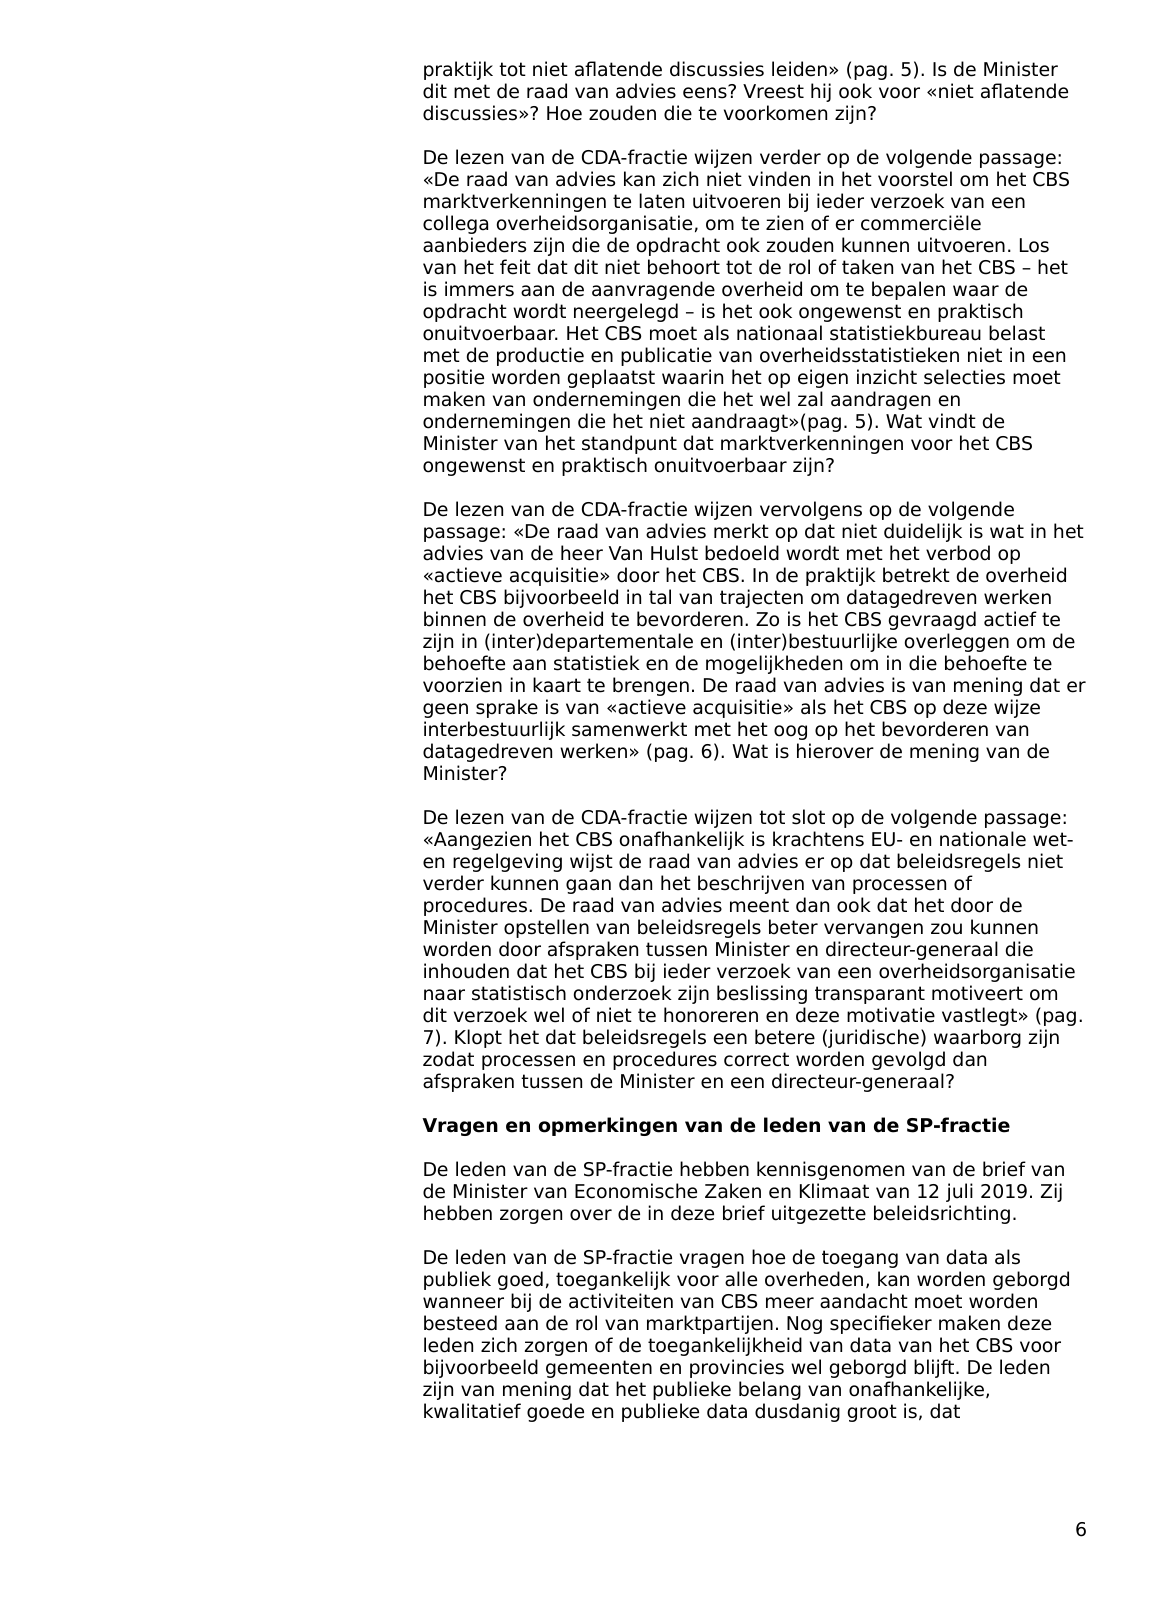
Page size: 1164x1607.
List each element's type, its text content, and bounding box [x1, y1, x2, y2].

text De lezen van de CDA-fractie wijzen vervolgens op de volgende passage: «De raad van advies merkt op dat niet duidelijk is wat in het advies van de heer Van Hulst bedoeld wordt met het verbod op «actieve acquisitie» door het CBS. In de praktijk betrekt de overheid het CBS bijvoorbeeld in tal van trajecten om datagedreven werken binnen de overheid te bevorderen. Zo is het CBS gevraagd actief te zijn in (inter)departementale en (inter)bestuurlijke overleggen om de behoefte aan statistiek en de mogelijkheden om in die behoefte te voorzien in kaart te brengen. De raad van advies is van mening dat er geen sprake is van «actieve acquisitie» als het CBS op deze wijze interbestuurlijk samenwerkt met het oog op het bevorderen van datagedreven werken» (pag. 6). Wat is hierover de mening van de Minister? [422, 499, 1087, 785]
text De lezen van de CDA-fractie wijzen tot slot op de volgende passage: «Aangezien het CBS onafhankelijk is krachtens EU- en nationale wet- en regelgeving wijst de raad van advies er op dat beleidsregels niet verder kunnen gaan dan het beschrijven van processen of procedures. De raad van advies meent dan ook dat het door de Minister opstellen van beleidsregels beter vervangen zou kunnen worden door afspraken tussen Minister en directeur-generaal die inhouden dat het CBS bij ieder verzoek van een overheidsorganisatie naar statistisch onderzoek zijn beslissing transparant motiveert om dit verzoek wel of niet te honoreren en deze motivatie vastlegt» (pag. 7). Klopt het dat beleidsregels een betere (juridische) waarborg zijn zodat processen en procedures correct worden gevolgd dan afspraken tussen de Minister en een directeur-generaal? [422, 807, 1087, 1093]
text De leden van de SP-fractie hebben kennisgenomen van de brief van de Minister van Economische Zaken en Klimaat van 12 juli 2019. Zij hebben zorgen over de in deze brief uitgezette beleidsrichting. [422, 1159, 1087, 1225]
subtitle Vragen en opmerkingen van de leden van de SP-fractie [422, 1115, 1087, 1137]
text De lezen van de CDA-fractie wijzen verder op de volgende passage: «De raad van advies kan zich niet vinden in het voorstel om het CBS marktverkenningen te laten uitvoeren bij ieder verzoek van een collega overheidsorganisatie, om te zien of er commerciële aanbieders zijn die de opdracht ook zouden kunnen uitvoeren. Los van het feit dat dit niet behoort tot de rol of taken van het CBS – het is immers aan de aanvragende overheid om te bepalen waar de opdracht wordt neergelegd – is het ook ongewenst en praktisch onuitvoerbaar. Het CBS moet als nationaal statistiekbureau belast met de productie en publicatie van overheidsstatistieken niet in een positie worden geplaatst waarin het op eigen inzicht selecties moet maken van ondernemingen die het wel zal aandragen en ondernemingen die het niet aandraagt»(pag. 5). Wat vindt de Minister van het standpunt dat marktverkenningen voor het CBS ongewenst en praktisch onuitvoerbaar zijn? [422, 147, 1087, 477]
text De leden van de SP-fractie vragen hoe de toegang van data als publiek goed, toegankelijk voor alle overheden, kan worden geborgd wanneer bij de activiteiten van CBS meer aandacht moet worden besteed aan de rol van marktpartijen. Nog specifieker maken deze leden zich zorgen of de toegankelijkheid van data van het CBS voor bijvoorbeeld gemeenten en provincies wel geborgd blijft. De leden zijn van mening dat het publieke belang van onafhankelijke, kwalitatief goede en publieke data dusdanig groot is, dat [422, 1247, 1087, 1423]
text praktijk tot niet aflatende discussies leiden» (pag. 5). Is de Minister dit met de raad van advies eens? Vreest hij ook voor «niet aflatende discussies»? Hoe zouden die te voorkomen zijn? [422, 59, 1087, 125]
